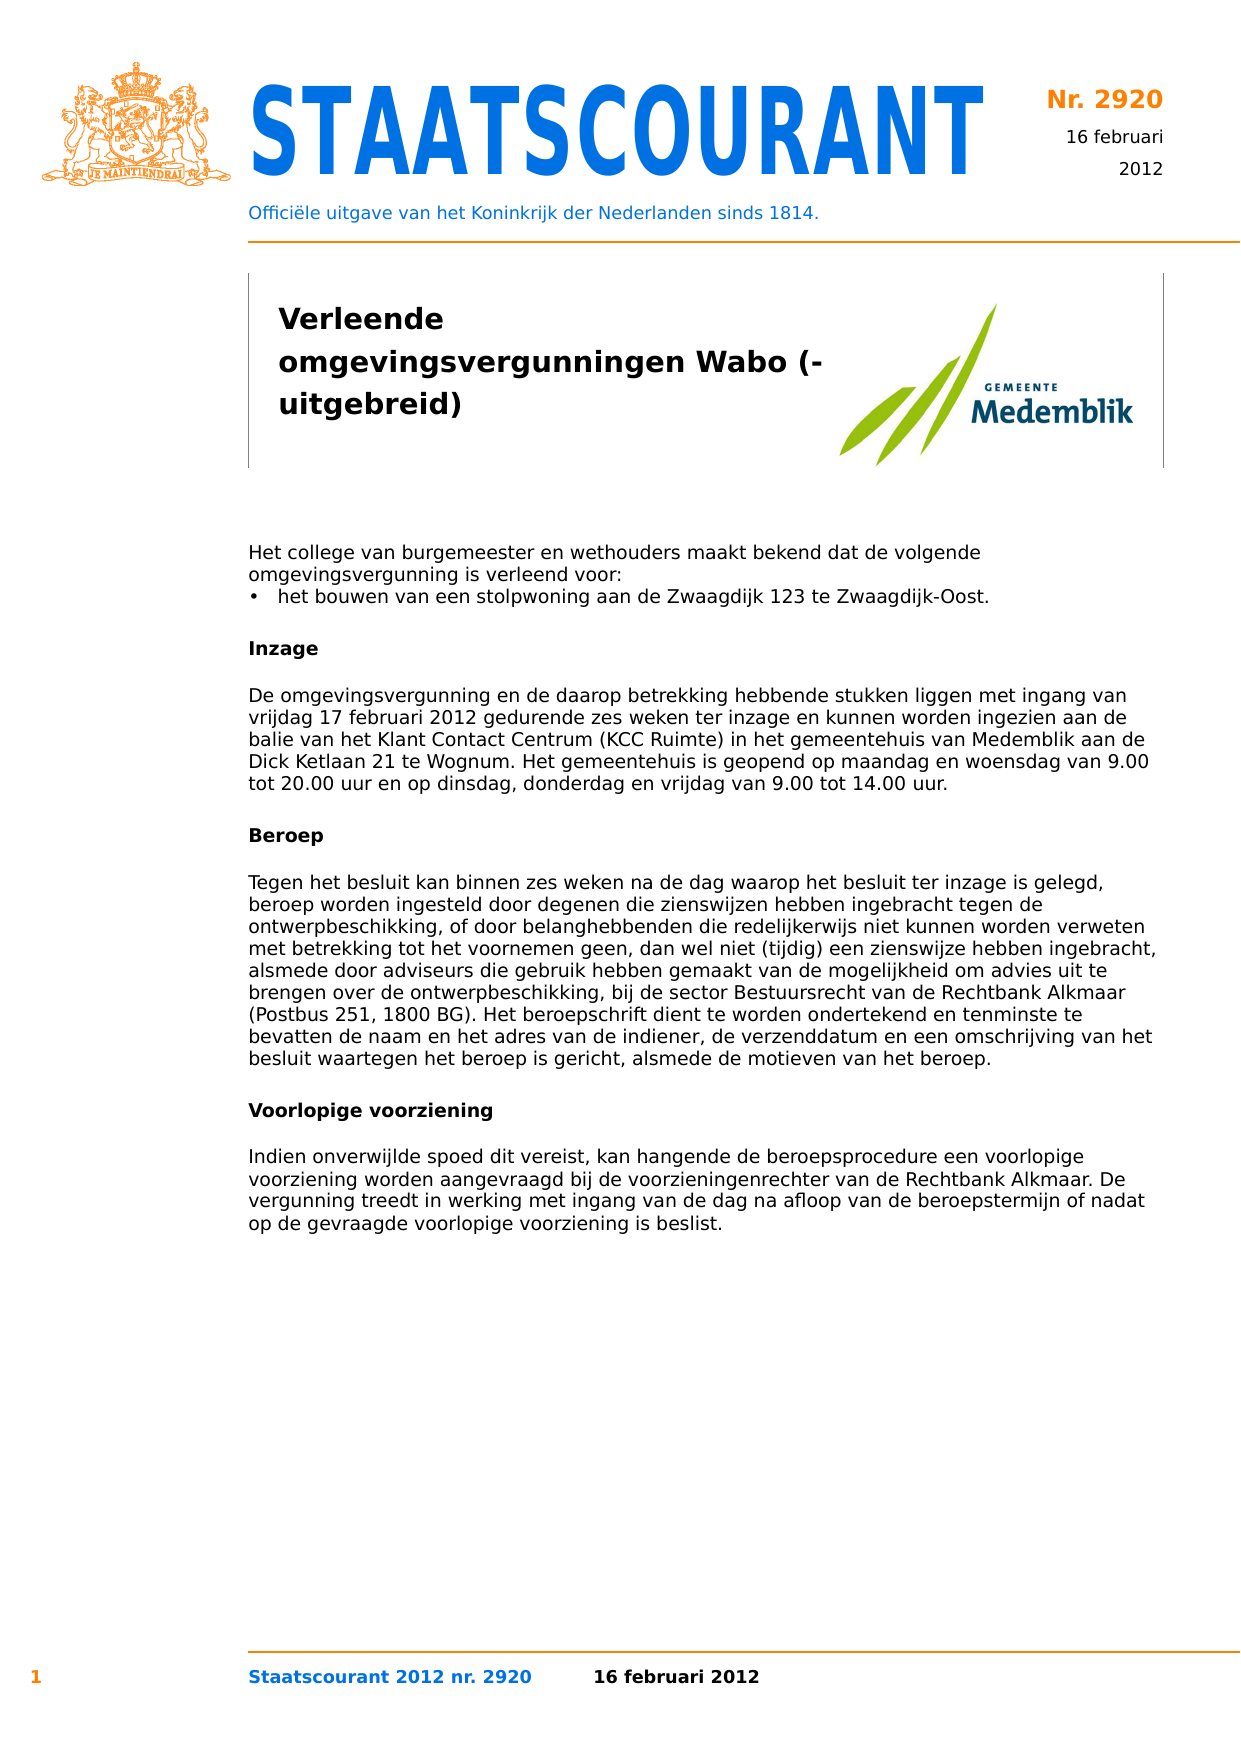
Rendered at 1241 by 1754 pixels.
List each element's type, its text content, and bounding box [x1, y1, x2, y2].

table_cell Officiële uitgave van het Koninkrijk der Nederlanden sinds 1814. [248, 203, 1240, 241]
subtitle Verleende omgevingsvergunningen Wabo (-uitgebreid) [249, 273, 1163, 468]
text De omgevingsvergunning en de daarop betrekking hebbende stukken liggen met ingang van vrijdag 17 februari 2012 gedurende zes weken ter inzage en kunnen worden ingezien aan de balie van het Klant Contact Centrum (KCC Ruimte) in het gemeentehuis van Medemblik aan de Dick Ketlaan 21 te Wognum. Het gemeentehuis is geopend op maandag en woensdag van 9.00 tot 20.00 uur en op dinsdag, donderdag en vrijdag van 9.00 tot 14.00 uur. [248, 685, 1163, 795]
picture [41, 62, 231, 186]
text Indien onverwijlde spoed dit vereist, kan hangende de beroepsprocedure een voorlopige voorziening worden aangevraagd bij de voorzieningenrechter van de Rechtbank Alkmaar. De vergunning treedt in werking met ingang van de dag na afloop van de beroepstermijn of nadat op de gevraagde voorlopige voorziening is beslist. [248, 1146, 1163, 1234]
subtitle Voorlopige voorziening [248, 1099, 1163, 1121]
table_header [25, 62, 248, 241]
table_header Nr. 2920 [998, 62, 1240, 121]
subtitle Beroep [248, 825, 1163, 847]
text Tegen het besluit kan binnen zes weken na de dag waarop het besluit ter inzage is gelegd, beroep worden ingesteld door degenen die zienswijzen hebben ingebracht tegen de ontwerpbeschikking, of door belanghebbenden die redelijkerwijs niet kunnen worden verweten met betrekking tot het voornemen geen, dan wel niet (tijdig) een zienswijze hebben ingebracht, alsmede door adviseurs die gebruik hebben gemaakt van de mogelijkheid om advies uit te brengen over de ontwerpbeschikking, bij de sector Bestuursrecht van de Rechtbank Alkmaar (Postbus 251, 1800 BG). Het beroepschrift dient te worden ondertekend en tenminste te bevatten de naam en het adres van de indiener, de verzenddatum en een omschrijving van het besluit waartegen het beroep is gericht, alsmede de motieven van het beroep. [248, 872, 1163, 1069]
table_header STAATSCOURANT [248, 62, 998, 203]
table_cell 16 februari [998, 121, 1240, 153]
subtitle Inzage [248, 638, 1163, 660]
picture [838, 302, 1134, 468]
table_cell 2012 [998, 153, 1240, 203]
text • het bouwen van een stolpwoning aan de Zwaagdijk 123 te Zwaagdijk-Oost. [248, 586, 1163, 608]
text Het college van burgemeester en wethouders maakt bekend dat de volgende omgevingsvergunning is verleend voor: [248, 542, 1163, 586]
